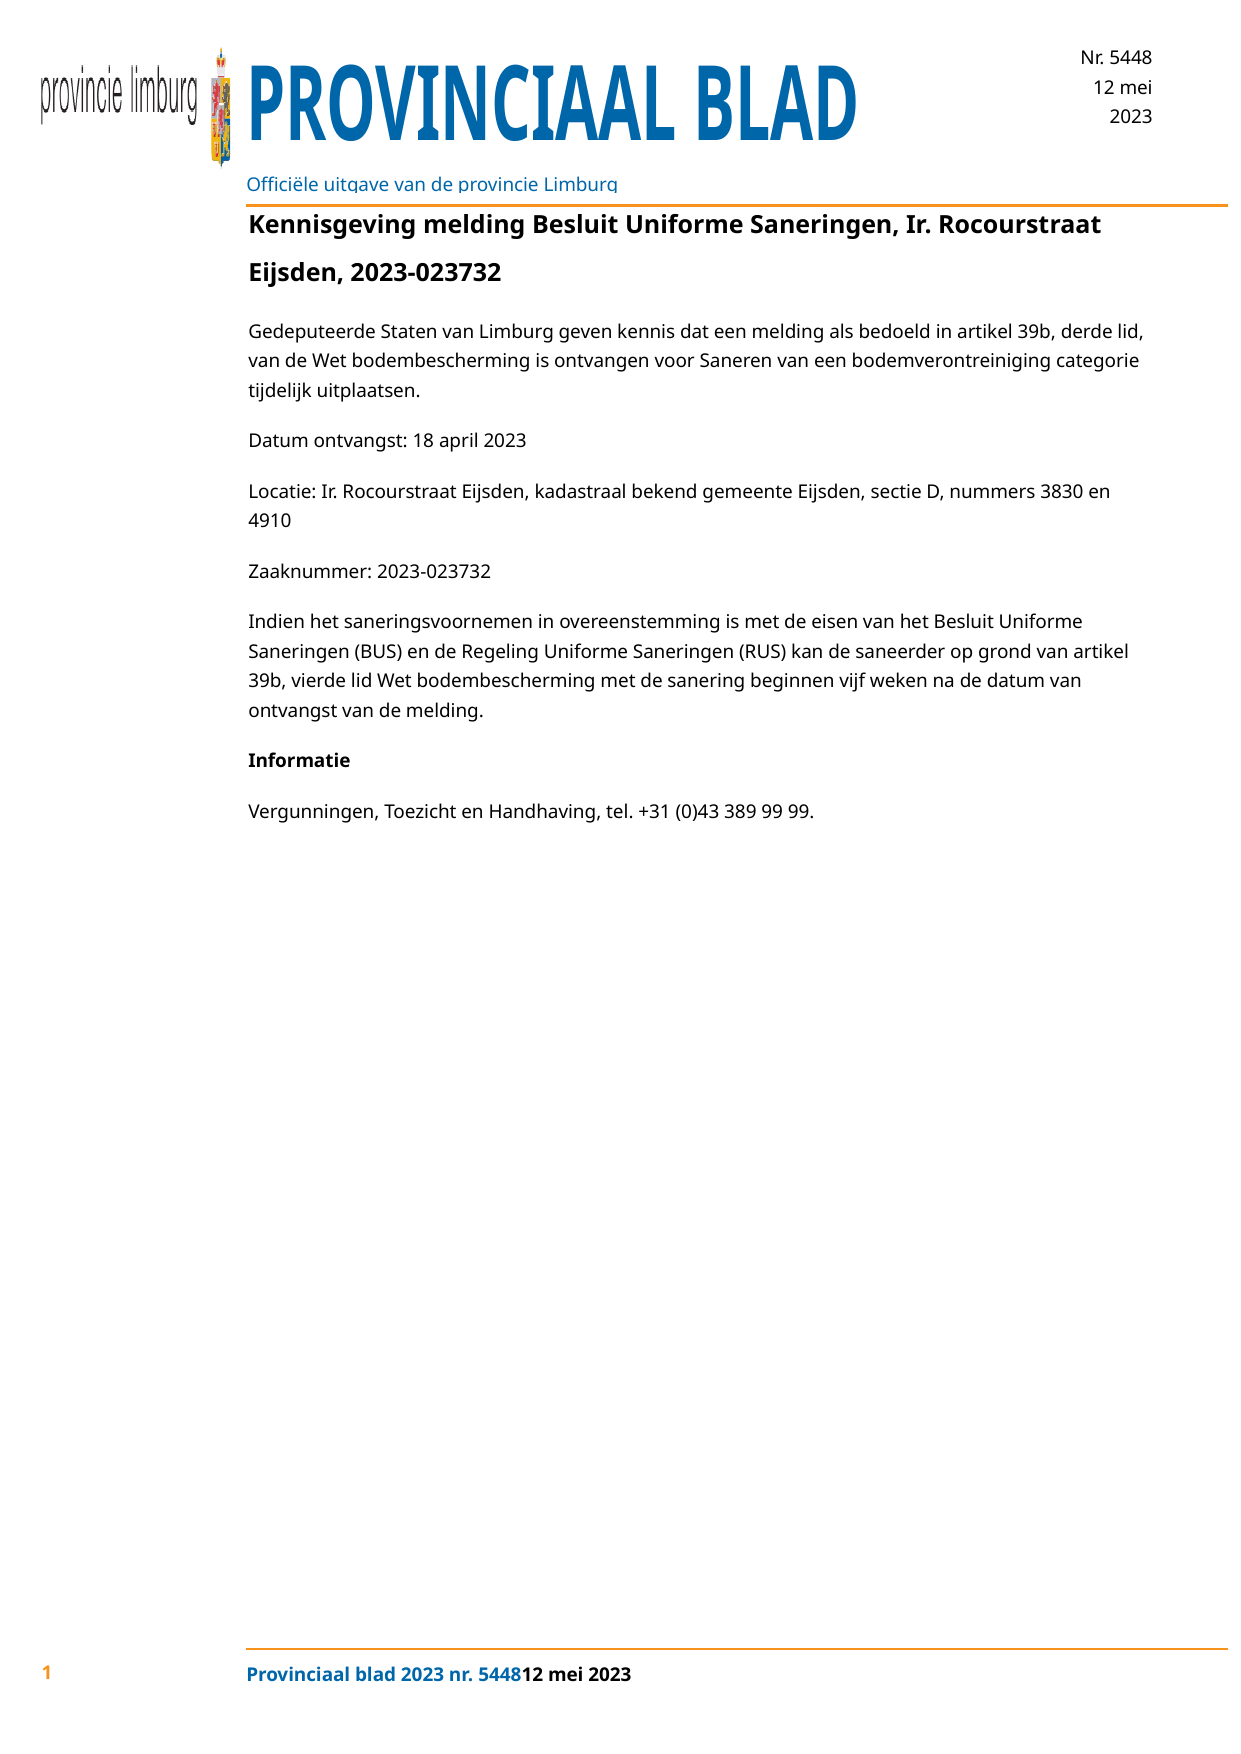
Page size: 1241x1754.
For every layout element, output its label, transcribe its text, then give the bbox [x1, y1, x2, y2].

text Kennisgeving melding Besluit Uniforme Saneringen, Ir. Rocourstraat Eijsden, 2023-023732 [248, 207, 1152, 288]
text Locatie: Ir. Rocourstraat Eijsden, kadastraal bekend gemeente Eijsden, sectie D, nummers 3830 en 4910 [248, 478, 1152, 533]
text Gedeputeerde Staten van Limburg geven kennis dat een melding als bedoeld in artikel 39b, derde lid, van de Wet bodembescherming is ontvangen voor Saneren van een bodemverontreiniging categorie tijdelijk uitplaatsen. [248, 318, 1152, 403]
text Vergunningen, Toezicht en Handhaving, tel. +31 (0)43 389 99 99. [248, 798, 1152, 824]
text Informatie [248, 747, 1152, 773]
picture [41, 47, 231, 172]
text Datum ontvangst: 18 april 2023 [248, 427, 1152, 453]
text Zaaknummer: 2023-023732 [248, 558, 1152, 584]
text Indien het saneringsvoornemen in overeenstemming is met de eisen van het Besluit Uniforme Saneringen (BUS) en de Regeling Uniforme Saneringen (RUS) kan de saneerder op grond van artikel 39b, vierde lid Wet bodembescherming met de sanering beginnen vijf weken na de datum van ontvangst van de melding. [248, 608, 1152, 723]
